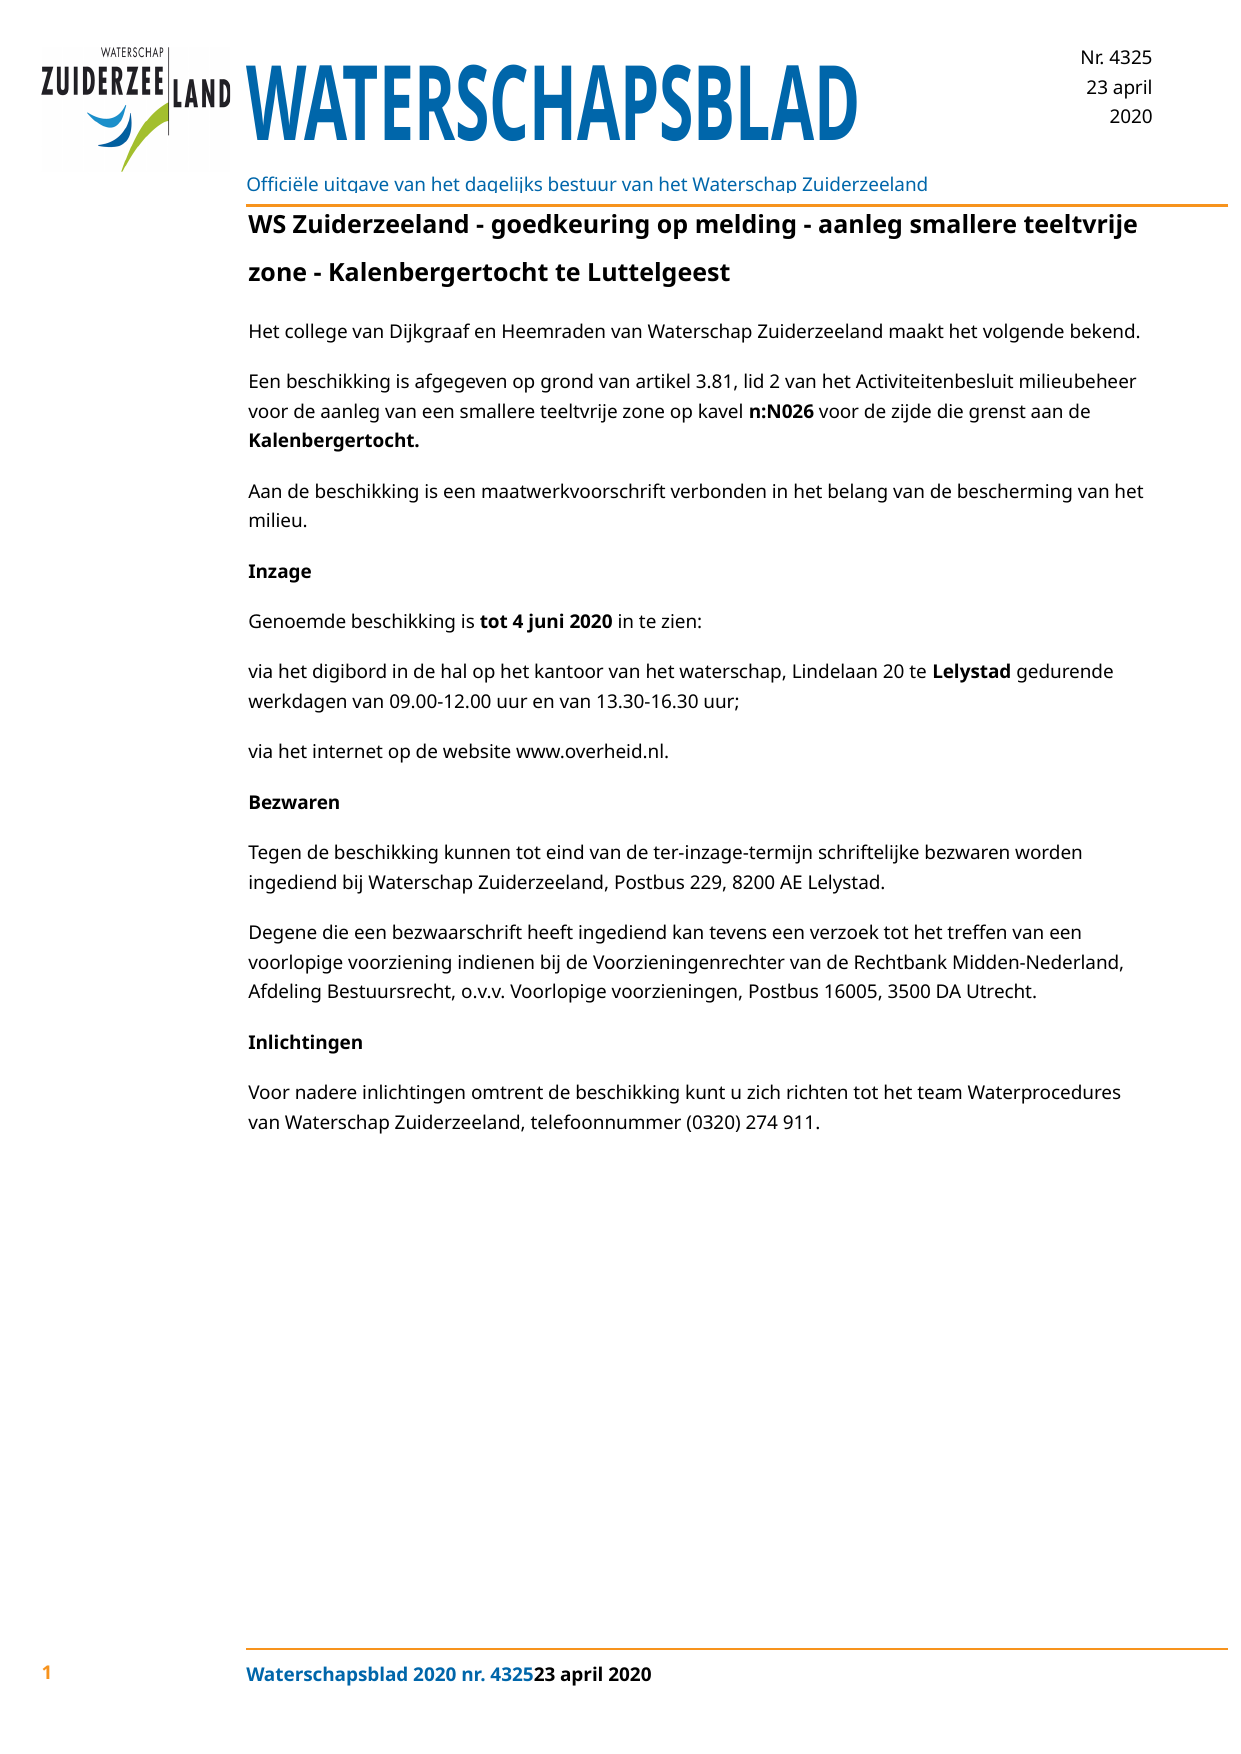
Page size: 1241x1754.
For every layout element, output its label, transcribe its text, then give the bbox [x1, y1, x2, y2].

text via het internet op de website www.overheid.nl. [248, 739, 1152, 764]
text Genoemde beschikking is tot 4 juni 2020 in te zien: [248, 608, 1152, 634]
text via het digibord in de hal op het kantoor van het waterschap, Lindelaan 20 te Lelystad gedurende werkdagen van 09.00-12.00 uur en van 13.30-16.30 uur; [248, 659, 1152, 714]
text Aan de beschikking is een maatwerkvoorschrift verbonden in het belang van de bescherming van het milieu. [248, 478, 1152, 533]
text WS Zuiderzeeland - goedkeuring op melding - aanleg smallere teeltvrije zone - Kalenbergertocht te Luttelgeest [248, 207, 1152, 288]
text Het college van Dijkgraaf en Heemraden van Waterschap Zuiderzeeland maakt het volgende bekend. [248, 318, 1152, 344]
text Inzage [248, 558, 1152, 584]
picture [41, 47, 231, 172]
text Degene die een bezwaarschrift heeft ingediend kan tevens een verzoek tot het treffen van een voorlopige voorziening indienen bij de Voorzieningenrechter van de Rechtbank Midden-Nederland, Afdeling Bestuursrecht, o.v.v. Voorlopige voorzieningen, Postbus 16005, 3500 DA Utrecht. [248, 919, 1152, 1004]
text Een beschikking is afgegeven op grond van artikel 3.81, lid 2 van het Activiteitenbesluit milieu­beheer voor de aanleg van een smallere teeltvrije zone op kavel n:N026 voor de zijde die grenst aan de Kalenbergertocht. [248, 368, 1152, 453]
text Inlichtingen [248, 1029, 1152, 1055]
text Voor nadere inlichtingen omtrent de beschikking kunt u zich richten tot het team Waterprocedures van Waterschap Zuiderzeeland, telefoonnummer (0320) 274 911. [248, 1079, 1152, 1135]
text Tegen de beschikking kunnen tot eind van de ter-inzage-termijn schriftelijke bezwaren worden ingediend bij Waterschap Zuiderzeeland, Postbus 229, 8200 AE Lelystad. [248, 839, 1152, 895]
text Bezwaren [248, 789, 1152, 815]
